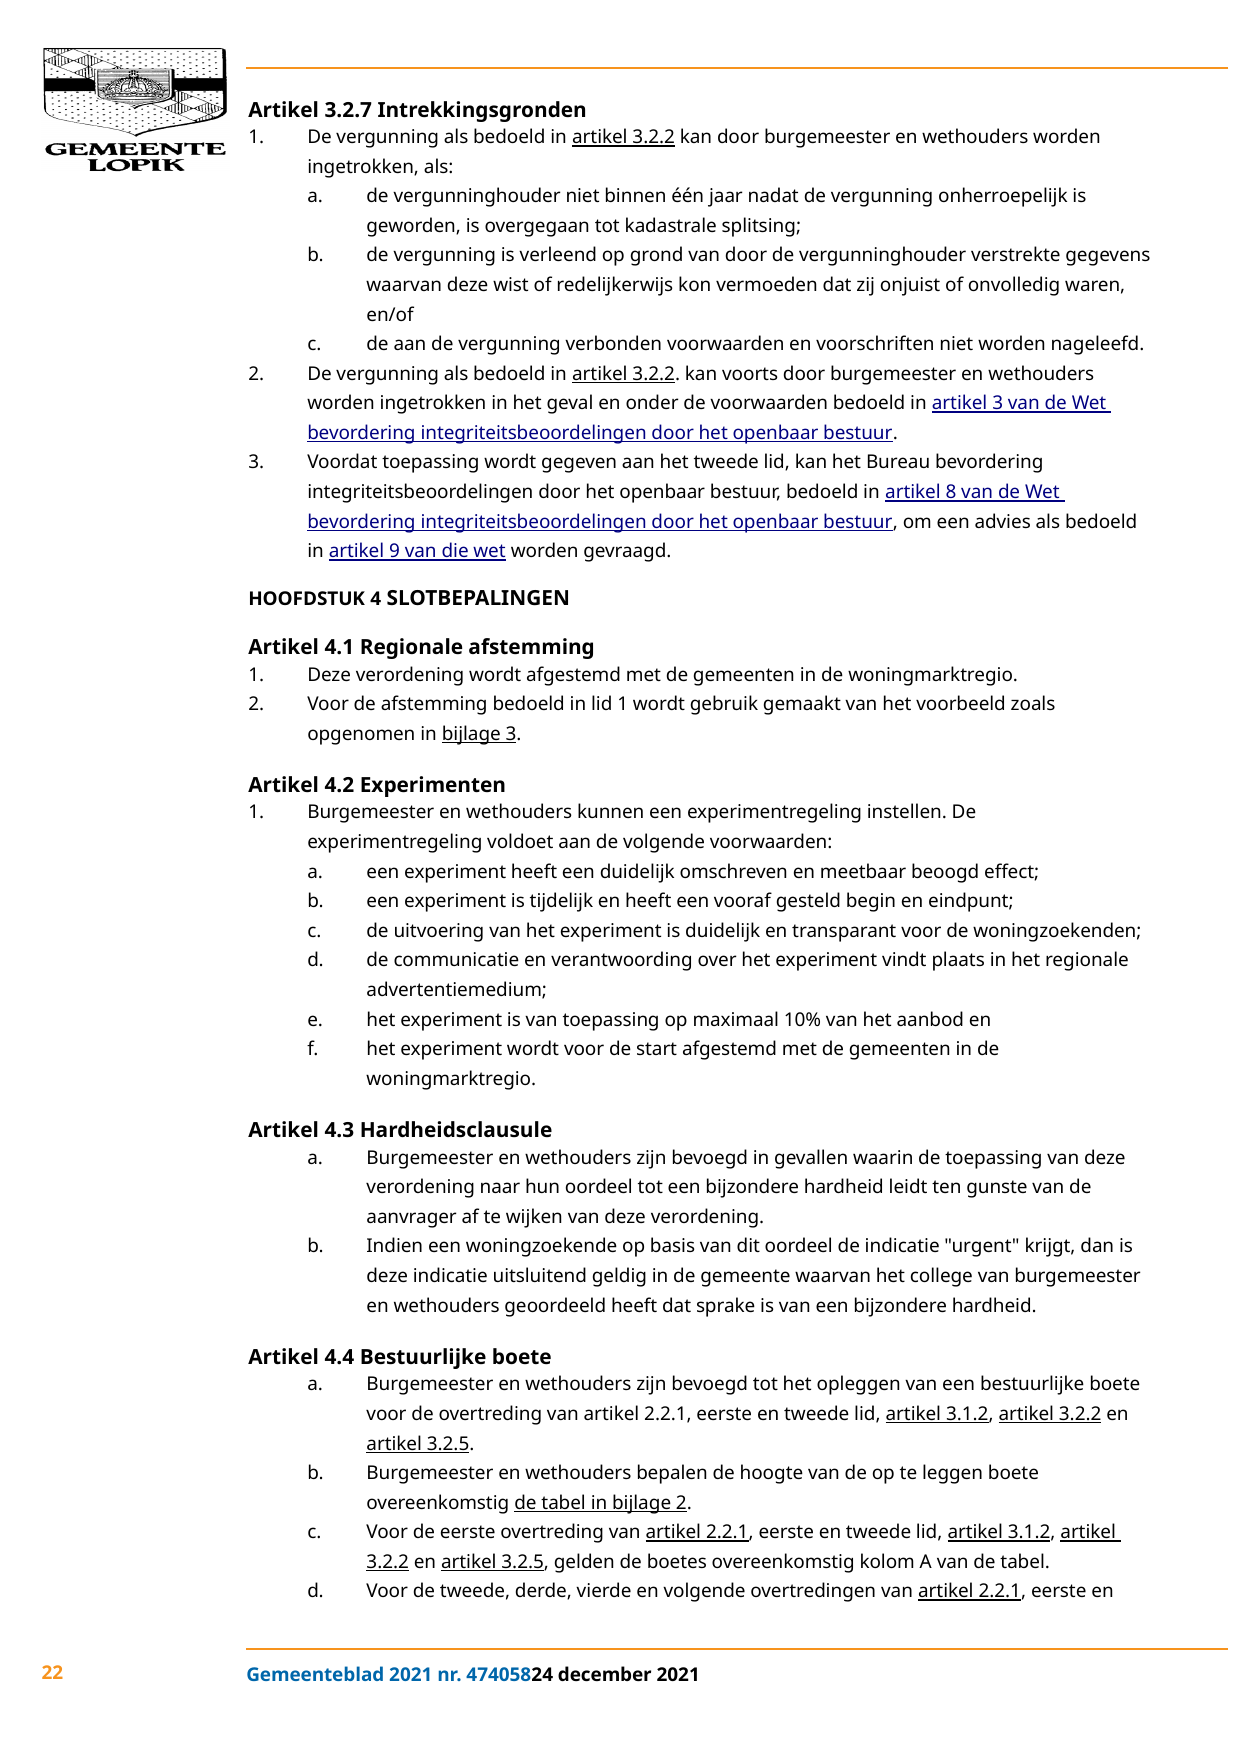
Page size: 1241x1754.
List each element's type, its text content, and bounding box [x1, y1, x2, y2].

list Burgemeester en wethouders zijn bevoegd in gevallen waarin de toepassing van deze verordening naar hun oordeel tot een bijzondere hardheid leidt ten gunste van de aanvrager af te wijken van deze verordening. [307, 1144, 1152, 1229]
list de vergunninghouder niet binnen één jaar nadat de vergunning onherroepelijk is geworden, is overgegaan tot kadastrale splitsing; [307, 182, 1152, 238]
list Voordat toepassing wordt gegeven aan het tweede lid, kan het Bureau bevordering integriteitsbeoordelingen door het openbaar bestuur, bedoeld in artikel 8 van de Wet bevordering integriteitsbeoordelingen door het openbaar bestuur, om een advies als bedoeld in artikel 9 van die wet worden gevraagd. [248, 449, 1152, 563]
list de aan de vergunning verbonden voorwaarden en voorschriften niet worden nageleefd. [307, 330, 1152, 356]
list Indien een woningzoekende op basis van dit oordeel de indicatie "urgent" krijgt, dan is deze indicatie uitsluitend geldig in de gemeente waarvan het college van burgemeester en wethouders geoordeeld heeft dat sprake is van een bijzondere hardheid. [307, 1233, 1152, 1317]
list Voor de tweede, derde, vierde en volgende overtredingen van artikel 2.2.1, eerste en [307, 1578, 1152, 1603]
list het experiment is van toepassing op maximaal 10% van het aanbod en [307, 1006, 1152, 1032]
list Burgemeester en wethouders zijn bevoegd tot het opleggen van een bestuurlijke boete voor de overtreding van artikel 2.2.1, eerste en tweede lid, artikel 3.1.2, artikel 3.2.2 en artikel 3.2.5. [307, 1371, 1152, 1456]
list Voor de afstemming bedoeld in lid 1 wordt gebruik gemaakt van het voorbeeld zoals opgenomen in bijlage 3. [248, 690, 1152, 746]
list het experiment wordt voor de start afgestemd met de gemeenten in de woningmarktregio. [307, 1035, 1152, 1091]
text Artikel 4.3 Hardheidsclausule [248, 1115, 1152, 1144]
list Burgemeester en wethouders kunnen een experimentregeling instellen. De experimentregeling voldoet aan de volgende voorwaarden: [248, 799, 1152, 854]
list Deze verordening wordt afgestemd met de gemeenten in de woningmarktregio. [248, 661, 1152, 686]
list De vergunning als bedoeld in artikel 3.2.2 kan door burgemeester en wethouders worden ingetrokken, als: [248, 123, 1152, 178]
picture [41, 47, 231, 172]
text Artikel 3.2.7 Intrekkingsgronden [248, 95, 1152, 123]
text Artikel 4.1 Regionale afstemming [248, 632, 1152, 661]
list Voor de eerste overtreding van artikel 2.2.1, eerste en tweede lid, artikel 3.1.2, artikel 3.2.2 en artikel 3.2.5, gelden de boetes overeenkomstig kolom A van de tabel. [307, 1518, 1152, 1574]
text Artikel 4.4 Bestuurlijke boete [248, 1342, 1152, 1371]
list de vergunning is verleend op grond van door de vergunninghouder verstrekte gegevens waarvan deze wist of redelijkerwijs kon vermoeden dat zij onjuist of onvolledig waren, en/of [307, 242, 1152, 326]
list een experiment is tijdelijk en heeft een vooraf gesteld begin en eindpunt; [307, 887, 1152, 913]
list De vergunning als bedoeld in artikel 3.2.2. kan voorts door burgemeester en wethouders worden ingetrokken in het geval en onder de voorwaarden bedoeld in artikel 3 van de Wet bevordering integriteitsbeoordelingen door het openbaar bestuur. [248, 360, 1152, 445]
text HOOFDSTUK 4 SLOTBEPALINGEN [248, 583, 1152, 611]
text Artikel 4.2 Experimenten [248, 770, 1152, 799]
list een experiment heeft een duidelijk omschreven en meetbaar beoogd effect; [307, 858, 1152, 884]
list Burgemeester en wethouders bepalen de hoogte van de op te leggen boete overeenkomstig de tabel in bijlage 2. [307, 1459, 1152, 1515]
list de uitvoering van het experiment is duidelijk en transparant voor de woningzoekenden; [307, 917, 1152, 943]
list de communicatie en verantwoording over het experiment vindt plaats in het regionale advertentiemedium; [307, 947, 1152, 1002]
